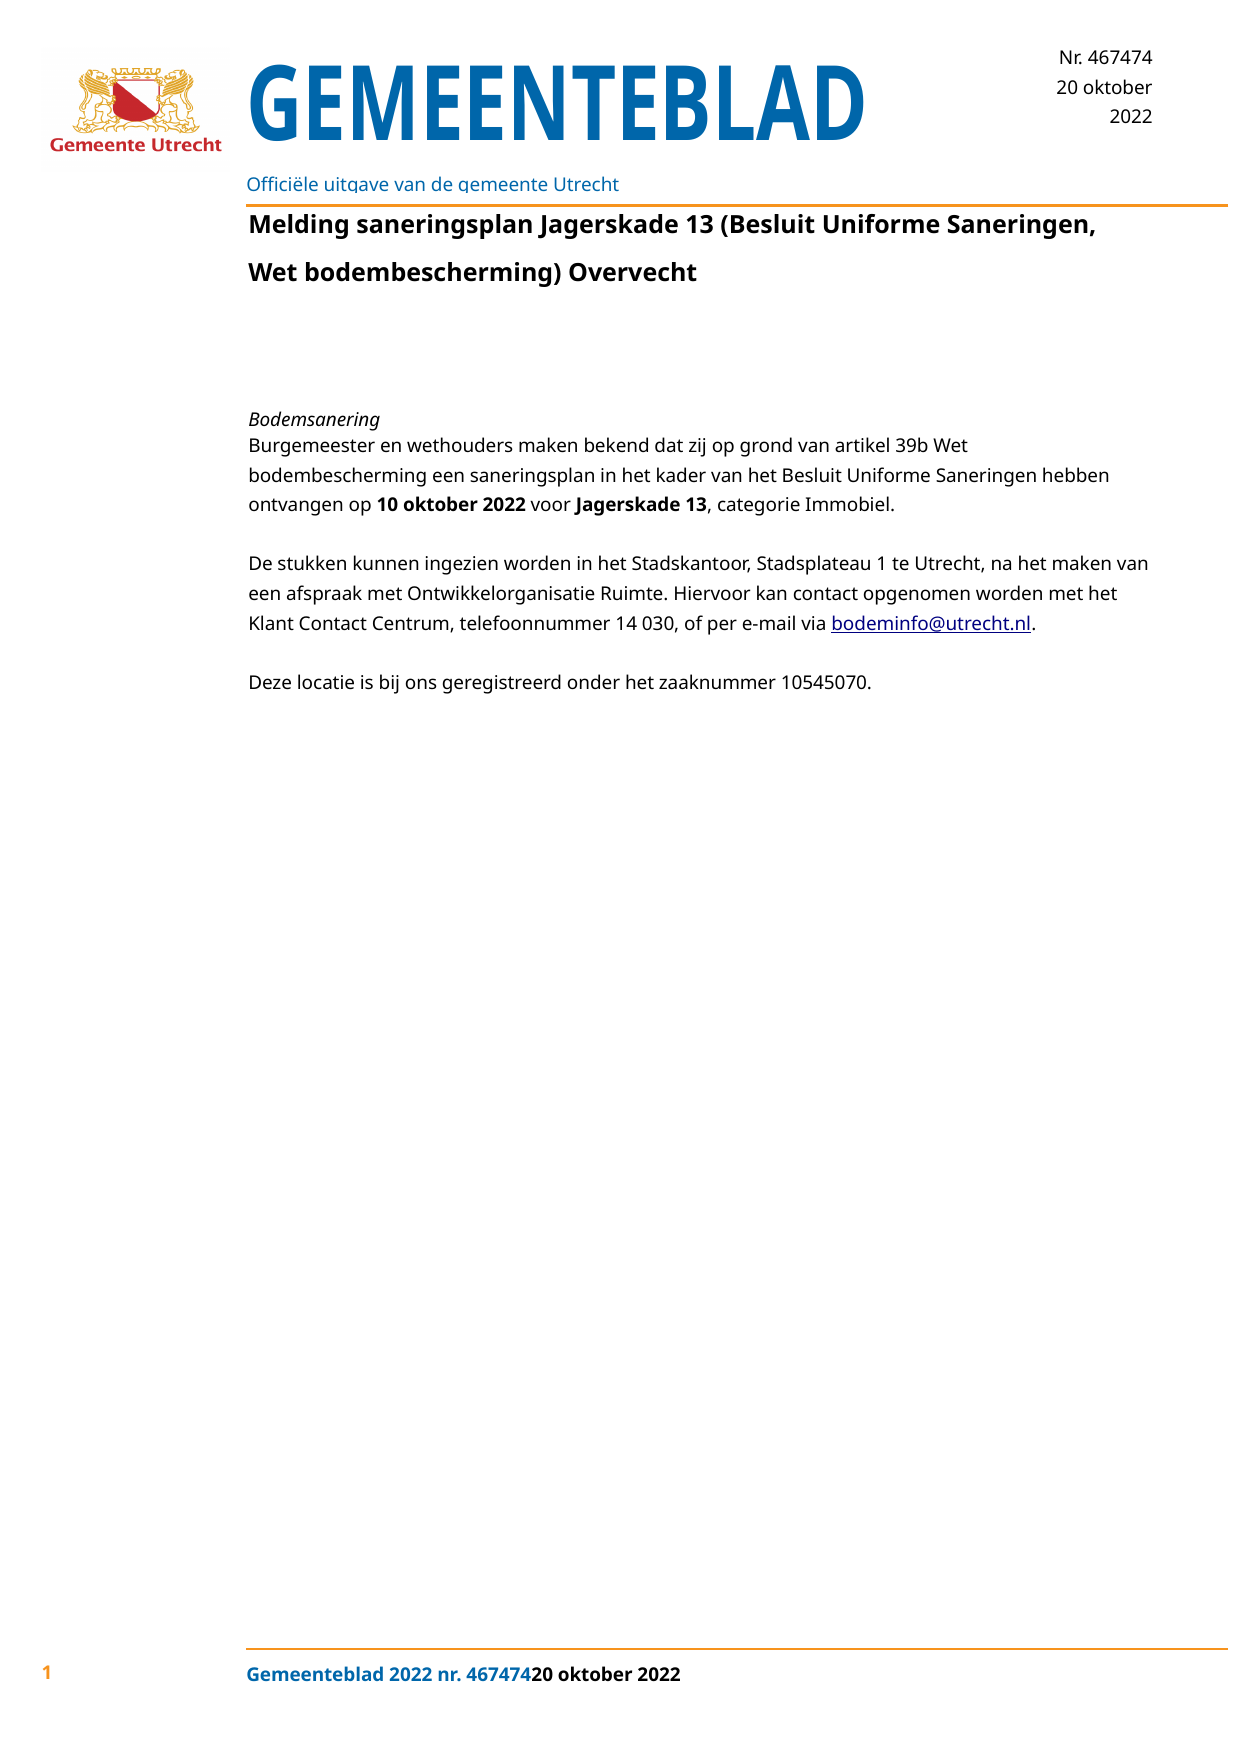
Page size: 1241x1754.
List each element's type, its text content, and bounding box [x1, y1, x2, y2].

text Burgemeester en wethouders maken bekend dat zij op grond van artikel 39b Wet bodembescherming een saneringsplan in het kader van het Besluit Uniforme Saneringen hebben ontvangen op 10 oktober 2022 voor Jagerskade 13, categorie Immobiel. [248, 432, 1152, 517]
text De stukken kunnen ingezien worden in het Stadskantoor, Stadsplateau 1 te Utrecht, na het maken van een afspraak met Ontwikkelorganisatie Ruimte. Hiervoor kan contact opgenomen worden met het Klant Contact Centrum, telefoonnummer 14 030, of per e-mail via bodeminfo@utrecht.nl. [248, 551, 1152, 635]
text Deze locatie is bij ons geregistreerd onder het zaaknummer 10545070. [248, 669, 1152, 694]
picture [41, 47, 231, 172]
text Melding saneringsplan Jagerskade 13 (Besluit Uniforme Saneringen, Wet bodembescherming) Overvecht [248, 207, 1152, 288]
text Bodemsanering [248, 406, 1152, 432]
